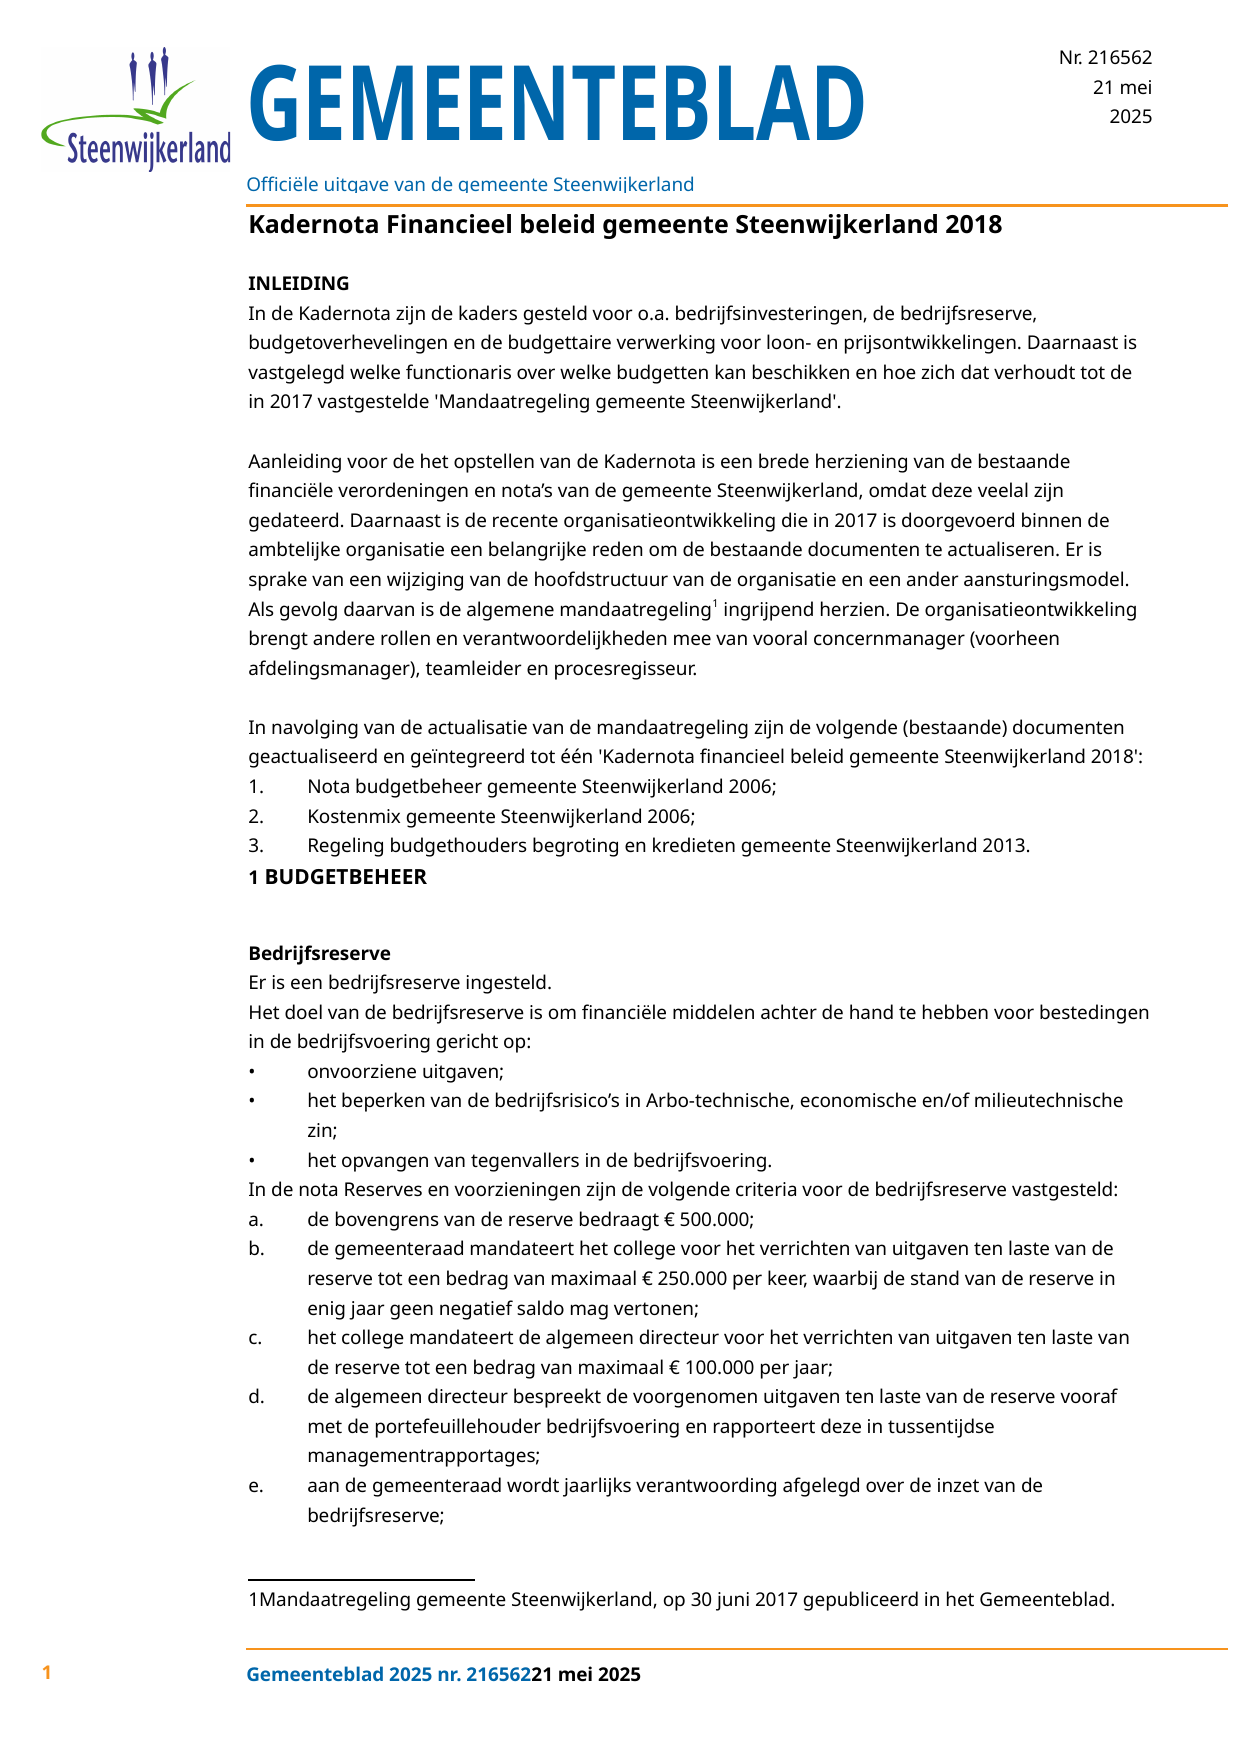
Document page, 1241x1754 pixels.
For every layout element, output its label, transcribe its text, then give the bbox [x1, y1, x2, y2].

text Het doel van de bedrijfsreserve is om financiële middelen achter de hand te hebben voor bestedingen in de bedrijfsvoering gericht op: [248, 999, 1152, 1054]
list het beperken van de bedrijfsrisico’s in Arbo-technische, economische en/of milieutechnische zin; [248, 1088, 1152, 1143]
list Kostenmix gemeente Steenwijkerland 2006; [248, 803, 1152, 828]
list het college mandateert de algemeen directeur voor het verrichten van uitgaven ten laste van de reserve tot een bedrag van maximaal € 100.000 per jaar; [248, 1324, 1152, 1379]
list aan de gemeenteraad wordt jaarlijks verantwoording afgelegd over de inzet van de bedrijfsreserve; [248, 1472, 1152, 1527]
text In de Kadernota zijn de kaders gesteld voor o.a. bedrijfsinvesteringen, de bedrijfsreserve, budgetoverhevelingen en de budgettaire verwerking voor loon- en prijsontwikkelingen. Daarnaast is vastgelegd welke functionaris over welke budgetten kan beschikken en hoe zich dat verhoudt tot de in 2017 vastgestelde 'Mandaatregeling gemeente Steenwijkerland'. [248, 300, 1152, 414]
text INLEIDING [248, 270, 1152, 296]
list Nota budgetbeheer gemeente Steenwijkerland 2006; [248, 773, 1152, 799]
text Kadernota Financieel beleid gemeente Steenwijkerland 2018 [248, 207, 1152, 241]
list de algemeen directeur bespreekt de voorgenomen uitgaven ten laste van de reserve vooraf met de portefeuillehouder bedrijfsvoering en rapporteert deze in tussentijdse managementrapportages; [248, 1383, 1152, 1468]
text In navolging van de actualisatie van de mandaatregeling zijn de volgende (bestaande) documenten geactualiseerd en geïntegreerd tot één 'Kadernota financieel beleid gemeente Steenwijkerland 2018': [248, 714, 1152, 769]
list onvoorziene uitgaven; [248, 1058, 1152, 1084]
list de bovengrens van de reserve bedraagt € 500.000; [248, 1206, 1152, 1232]
list Regeling budgethouders begroting en kredieten gemeente Steenwijkerland 2013. [248, 832, 1152, 858]
text Bedrijfsreserve [248, 940, 1152, 965]
list het opvangen van tegenvallers in de bedrijfsvoering. [248, 1147, 1152, 1172]
list de gemeenteraad mandateert het college voor het verrichten van uitgaven ten laste van de reserve tot een bedrag van maximaal € 250.000 per keer, waarbij de stand van de reserve in enig jaar geen negatief saldo mag vertonen; [248, 1236, 1152, 1320]
text Er is een bedrijfsreserve ingesteld. [248, 969, 1152, 995]
text Mandaatregeling gemeente Steenwijkerland, op 30 juni 2017 gepubliceerd in het Gemeenteblad. [248, 1586, 1152, 1612]
text 1 BUDGETBEHEER [248, 862, 1152, 890]
text In de nota Reserves en voorzieningen zijn de volgende criteria voor de bedrijfsreserve vastgesteld: [248, 1176, 1152, 1202]
picture [41, 47, 231, 172]
text Aanleiding voor de het opstellen van de Kadernota is een brede herziening van de bestaande financiële verordeningen en nota’s van de gemeente Steenwijkerland, omdat deze veelal zijn gedateerd. Daarnaast is de recente organisatieontwikkeling die in 2017 is doorgevoerd binnen de ambtelijke organisatie een belangrijke reden om de bestaande documenten te actualiseren. Er is sprake van een wijziging van de hoofdstructuur van de organisatie en een ander aansturingsmodel. Als gevolg daarvan is de algemene mandaatregeling ingrijpend herzien. De organisatieontwikkeling brengt andere rollen en verantwoordelijkheden mee van vooral concernmanager (voorheen afdelingsmanager), teamleider en procesregisseur. [248, 448, 1152, 681]
